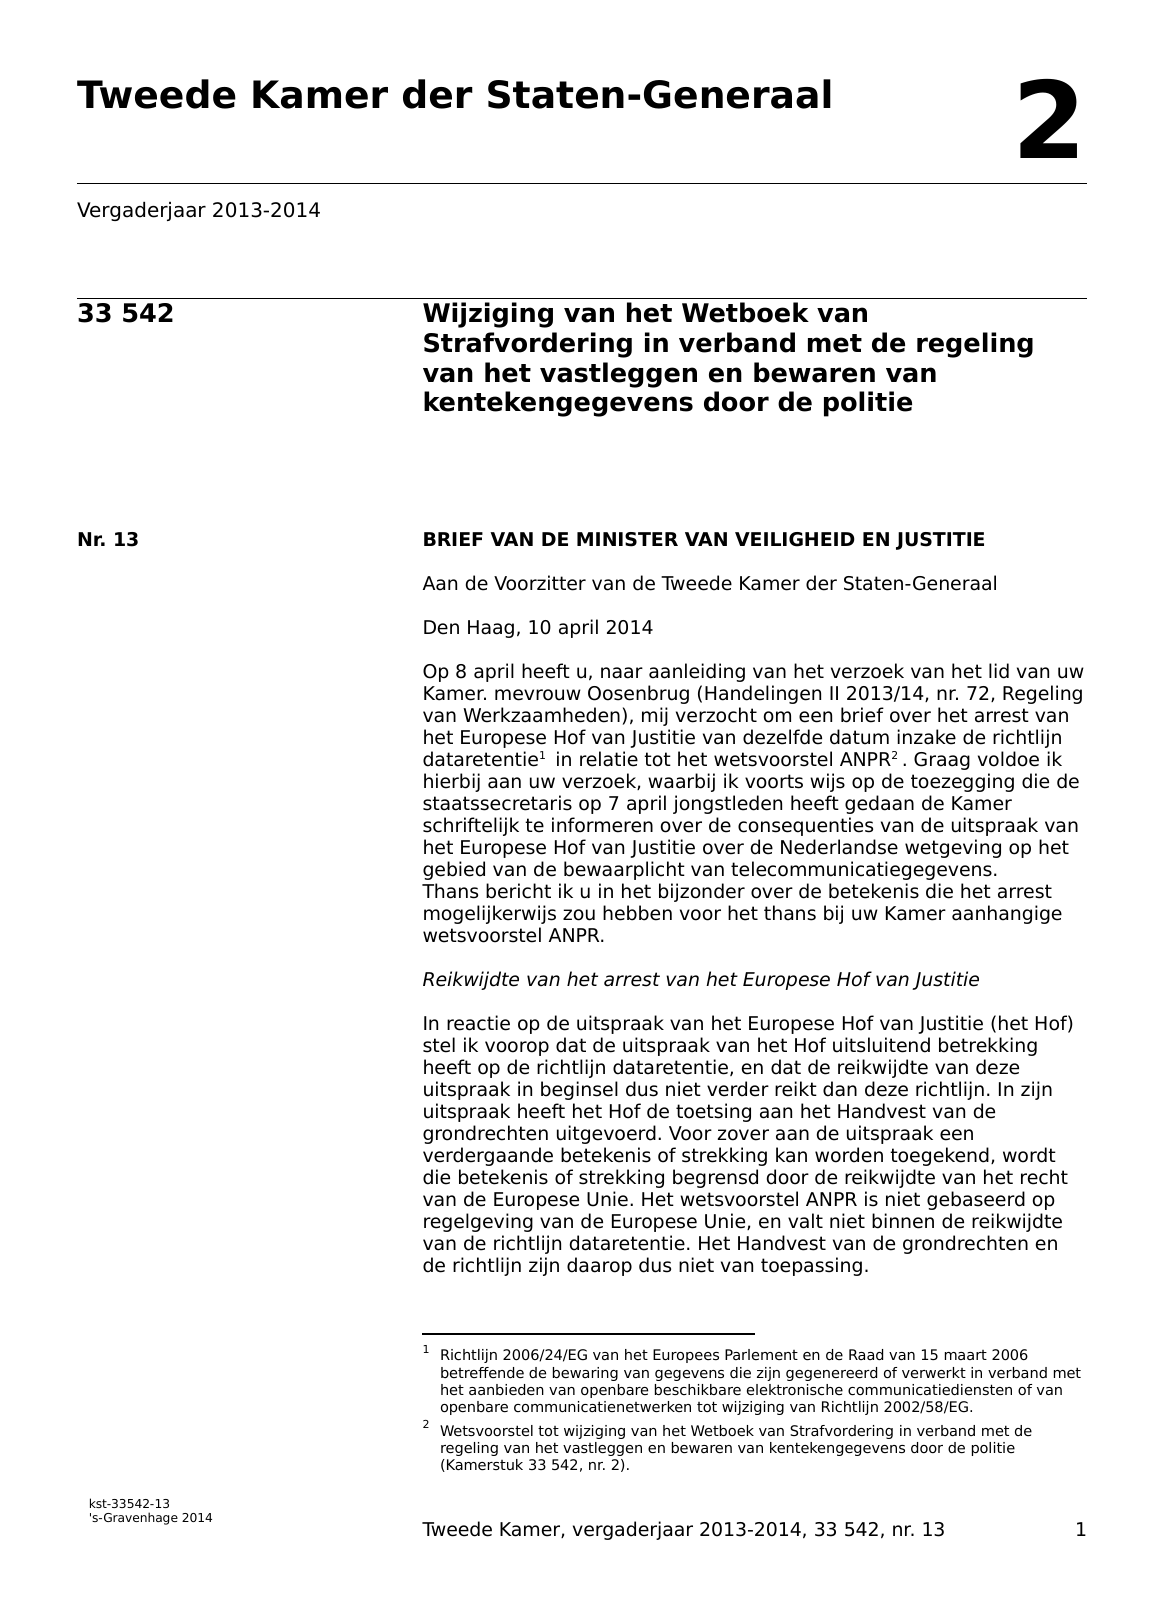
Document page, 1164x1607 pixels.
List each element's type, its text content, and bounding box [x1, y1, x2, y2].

subtitle Reikwijdte van het arrest van het Europese Hof van Justitie [422, 969, 1087, 991]
text Den Haag, 10 april 2014 [422, 617, 1087, 639]
text Op 8 april heeft u, naar aanleiding van het verzoek van het lid van uw Kamer. mevrouw Oosenbrug (Handelingen II 2013/14, nr. 72, Regeling van Werkzaamheden), mij verzocht om een brief over het arrest van het Europese Hof van Justitie van dezelfde datum inzake de richtlijn dataretentie in relatie tot het wetsvoorstel ANPR. Graag voldoe ik hierbij aan uw verzoek, waarbij ik voorts wijs op de toezegging die de staatssecretaris op 7 april jongstleden heeft gedaan de Kamer schriftelijk te informeren over de consequenties van de uitspraak van het Europese Hof van Justitie over de Nederlandse wetgeving op het gebied van de bewaarplicht van telecommunicatiegegevens. [422, 661, 1087, 881]
text In reactie op de uitspraak van het Europese Hof van Justitie (het Hof) stel ik voorop dat de uitspraak van het Hof uitsluitend betrekking heeft op de richtlijn dataretentie, en dat de reikwijdte van deze uitspraak in beginsel dus niet verder reikt dan deze richtlijn. In zijn uitspraak heeft het Hof de toetsing aan het Handvest van de grondrechten uitgevoerd. Voor zover aan de uitspraak een verdergaande betekenis of strekking kan worden toegekend, wordt die betekenis of strekking begrensd door de reikwijdte van het recht van de Europese Unie. Het wetsvoorstel ANPR is niet gebaseerd op regelgeving van de Europese Unie, en valt niet binnen de reikwijdte van de richtlijn dataretentie. Het Handvest van de grondrechten en de richtlijn zijn daarop dus niet van toepassing. [422, 1013, 1087, 1277]
table_cell Vergaderjaar 2013-2014 [77, 184, 1087, 298]
subtitle 33 542 Wijziging van het Wetboek van Strafvordering in verband met de regeling van het vastleggen en bewaren van kentekengegevens door de politie [77, 299, 1087, 418]
text Aan de Voorzitter van de Tweede Kamer der Staten-Generaal [422, 573, 1087, 595]
text Thans bericht ik u in het bijzonder over de betekenis die het arrest mogelijkerwijs zou hebben voor het thans bij uw Kamer aanhangige wetsvoorstel ANPR. [422, 881, 1087, 947]
text 's-Gravenhage 2014 [88, 1511, 323, 1525]
text kst-33542-13 [88, 1497, 323, 1511]
table_header 2 [886, 59, 1087, 183]
table_header Tweede Kamer der Staten-Generaal [77, 59, 886, 183]
text Richtlijn 2006/24/EG van het Europees Parlement en de Raad van 15 maart 2006 betreffende de bewaring van gegevens die zijn gegenereerd of verwerkt in verband met het aanbieden van openbare beschikbare elektronische communicatiediensten of van openbare communicatienetwerken tot wijziging van Richtlijn 2002/58/EG. [422, 1343, 1087, 1416]
text Wetsvoorstel tot wijziging van het Wetboek van Strafvordering in verband met de regeling van het vastleggen en bewaren van kentekengegevens door de politie (Kamerstuk 33 542, nr. 2). [422, 1418, 1087, 1474]
subtitle Nr. 13 BRIEF VAN DE MINISTER VAN VEILIGHEID EN JUSTITIE [77, 529, 1087, 551]
